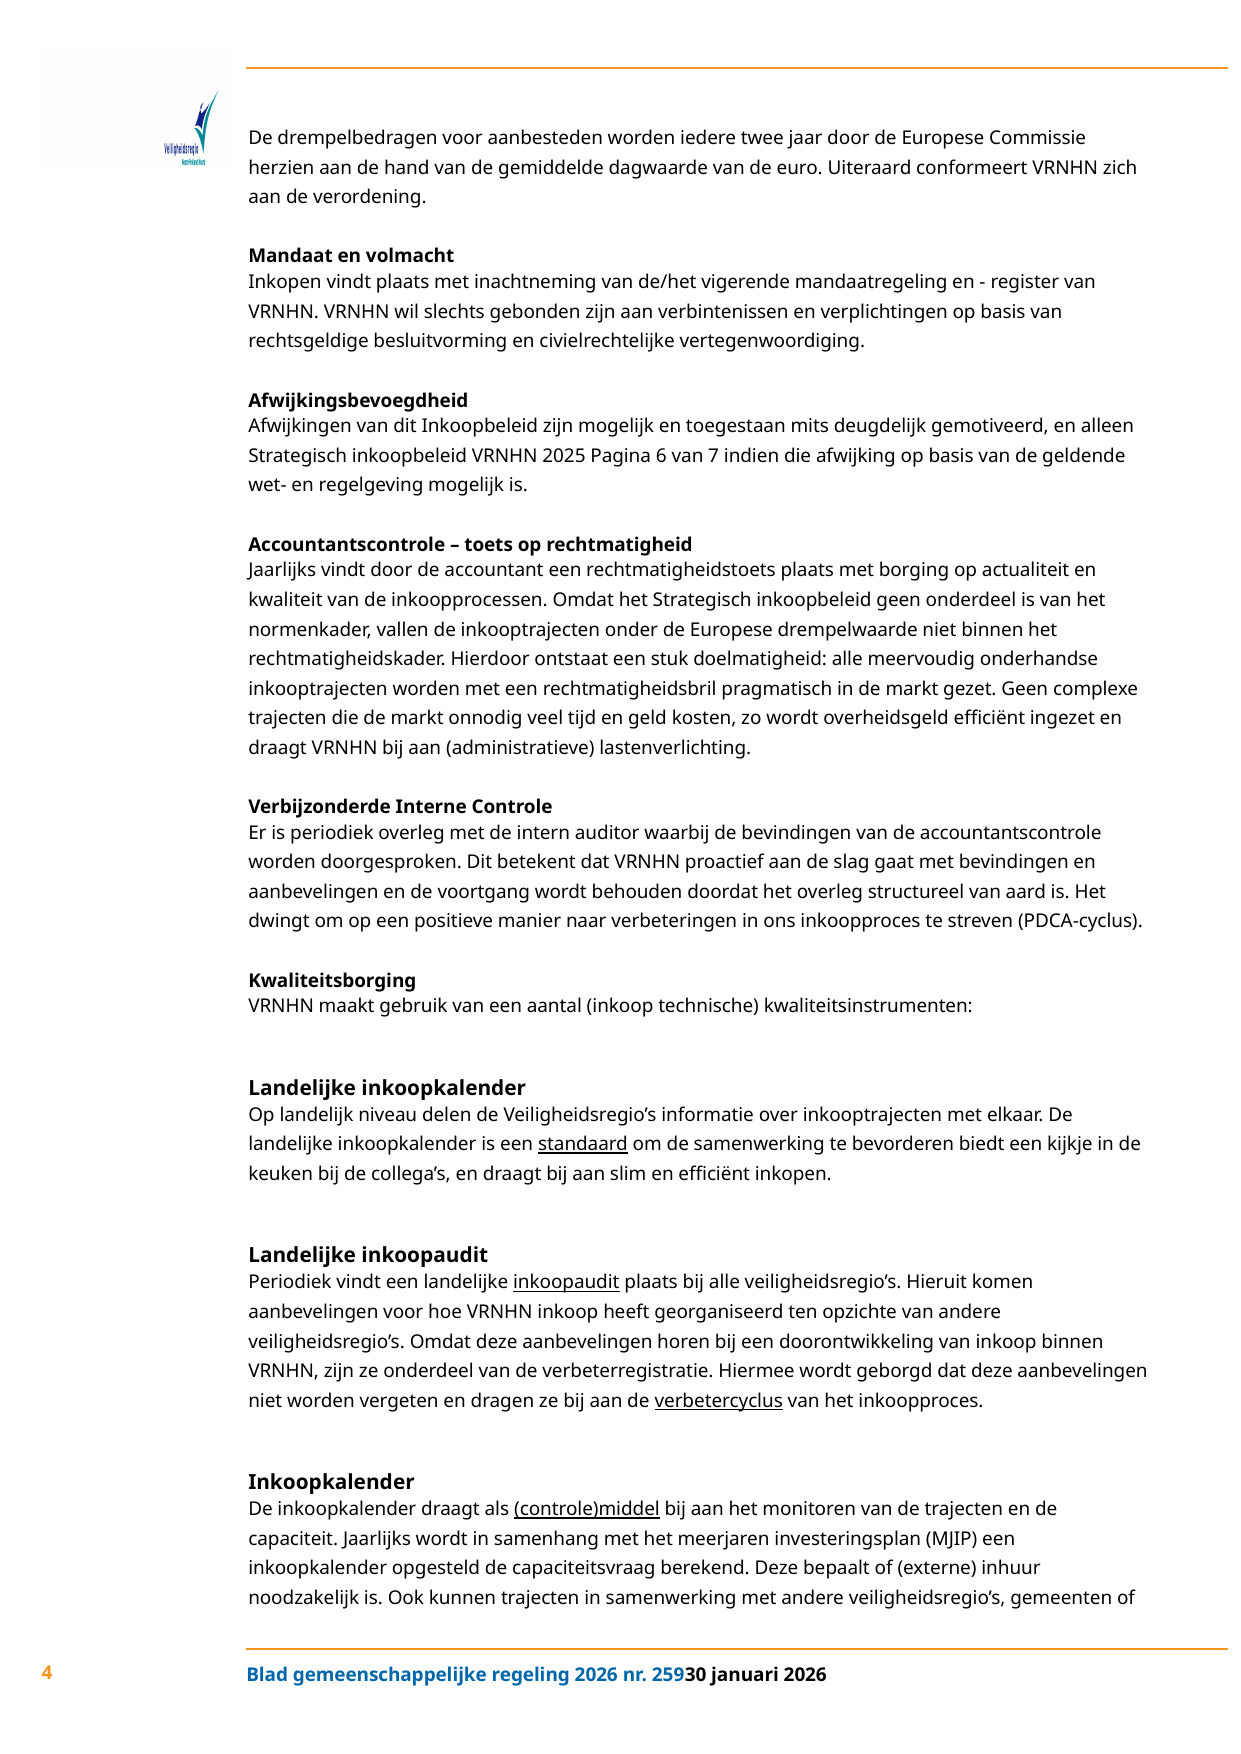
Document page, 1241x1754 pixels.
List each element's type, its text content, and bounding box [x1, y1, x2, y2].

text Landelijke inkoopaudit [248, 1240, 1152, 1269]
text Er is periodiek overleg met de intern auditor waarbij de bevindingen van de accountantscontrole worden doorgesproken. Dit betekent dat VRNHN proactief aan de slag gaat met bevindingen en aanbevelingen en de voortgang wordt behouden doordat het overleg structureel van aard is. Het dwingt om op een positieve manier naar verbeteringen in ons inkoopproces te streven (PDCA-cyclus). [248, 819, 1152, 933]
text Periodiek vindt een landelijke inkoopaudit plaats bij alle veiligheidsregio’s. Hieruit komen aanbevelingen voor hoe VRNHN inkoop heeft georganiseerd ten opzichte van andere veiligheidsregio’s. Omdat deze aanbevelingen horen bij een doorontwikkeling van inkoop binnen VRNHN, zijn ze onderdeel van de verbeterregistratie. Hiermee wordt geborgd dat deze aanbevelingen niet worden vergeten en dragen ze bij aan de verbetercyclus van het inkoopproces. [248, 1269, 1152, 1413]
text VRNHN maakt gebruik van een aantal (inkoop technische) kwaliteitsinstrumenten: [248, 993, 1152, 1018]
text Mandaat en volmacht [248, 243, 1152, 268]
text Inkopen vindt plaats met inachtneming van de/het vigerende mandaatregeling en - register van VRNHN. VRNHN wil slechts gebonden zijn aan verbintenissen en verplichtingen op basis van rechtsgeldige besluitvorming en civielrechtelijke vertegenwoordiging. [248, 268, 1152, 353]
text Afwijkingen van dit Inkoopbeleid zijn mogelijk en toegestaan mits deugdelijk gemotiveerd, en alleen Strategisch inkoopbeleid VRNHN 2025 Pagina 6 van 7 indien die afwijking op basis van de geldende wet- en regelgeving mogelijk is. [248, 412, 1152, 497]
text Landelijke inkoopkalender [248, 1073, 1152, 1101]
text Kwaliteitsborging [248, 967, 1152, 993]
text Jaarlijks vindt door de accountant een rechtmatigheidstoets plaats met borging op actualiteit en kwaliteit van de inkoopprocessen. Omdat het Strategisch inkoopbeleid geen onderdeel is van het normenkader, vallen de inkooptrajecten onder de Europese drempelwaarde niet binnen het rechtmatigheidskader. Hierdoor ontstaat een stuk doelmatigheid: alle meervoudig onderhandse inkooptrajecten worden met een rechtmatigheidsbril pragmatisch in de markt gezet. Geen complexe trajecten die de markt onnodig veel tijd en geld kosten, zo wordt overheidsgeld efficiënt ingezet en draagt VRNHN bij aan (administratieve) lastenverlichting. [248, 557, 1152, 760]
picture [41, 47, 231, 172]
text De drempelbedragen voor aanbesteden worden iedere twee jaar door de Europese Commissie herzien aan de hand van de gemiddelde dagwaarde van de euro. Uiteraard conformeert VRNHN zich aan de verordening. [248, 124, 1152, 209]
text Op landelijk niveau delen de Veiligheidsregio’s informatie over inkooptrajecten met elkaar. De landelijke inkoopkalender is een standaard om de samenwerking te bevorderen biedt een kijkje in de keuken bij de collega’s, en draagt bij aan slim en efficiënt inkopen. [248, 1101, 1152, 1186]
text De inkoopkalender draagt als (controle)middel bij aan het monitoren van de trajecten en de capaciteit. Jaarlijks wordt in samenhang met het meerjaren investeringsplan (MJIP) een inkoopkalender opgesteld de capaciteitsvraag berekend. Deze bepaalt of (externe) inhuur noodzakelijk is. Ook kunnen trajecten in samenwerking met andere veiligheidsregio’s, gemeenten of [248, 1495, 1152, 1610]
text Afwijkingsbevoegdheid [248, 387, 1152, 412]
text Accountantscontrole – toets op rechtmatigheid [248, 531, 1152, 557]
text Verbijzonderde Interne Controle [248, 793, 1152, 819]
text Inkoopkalender [248, 1467, 1152, 1495]
